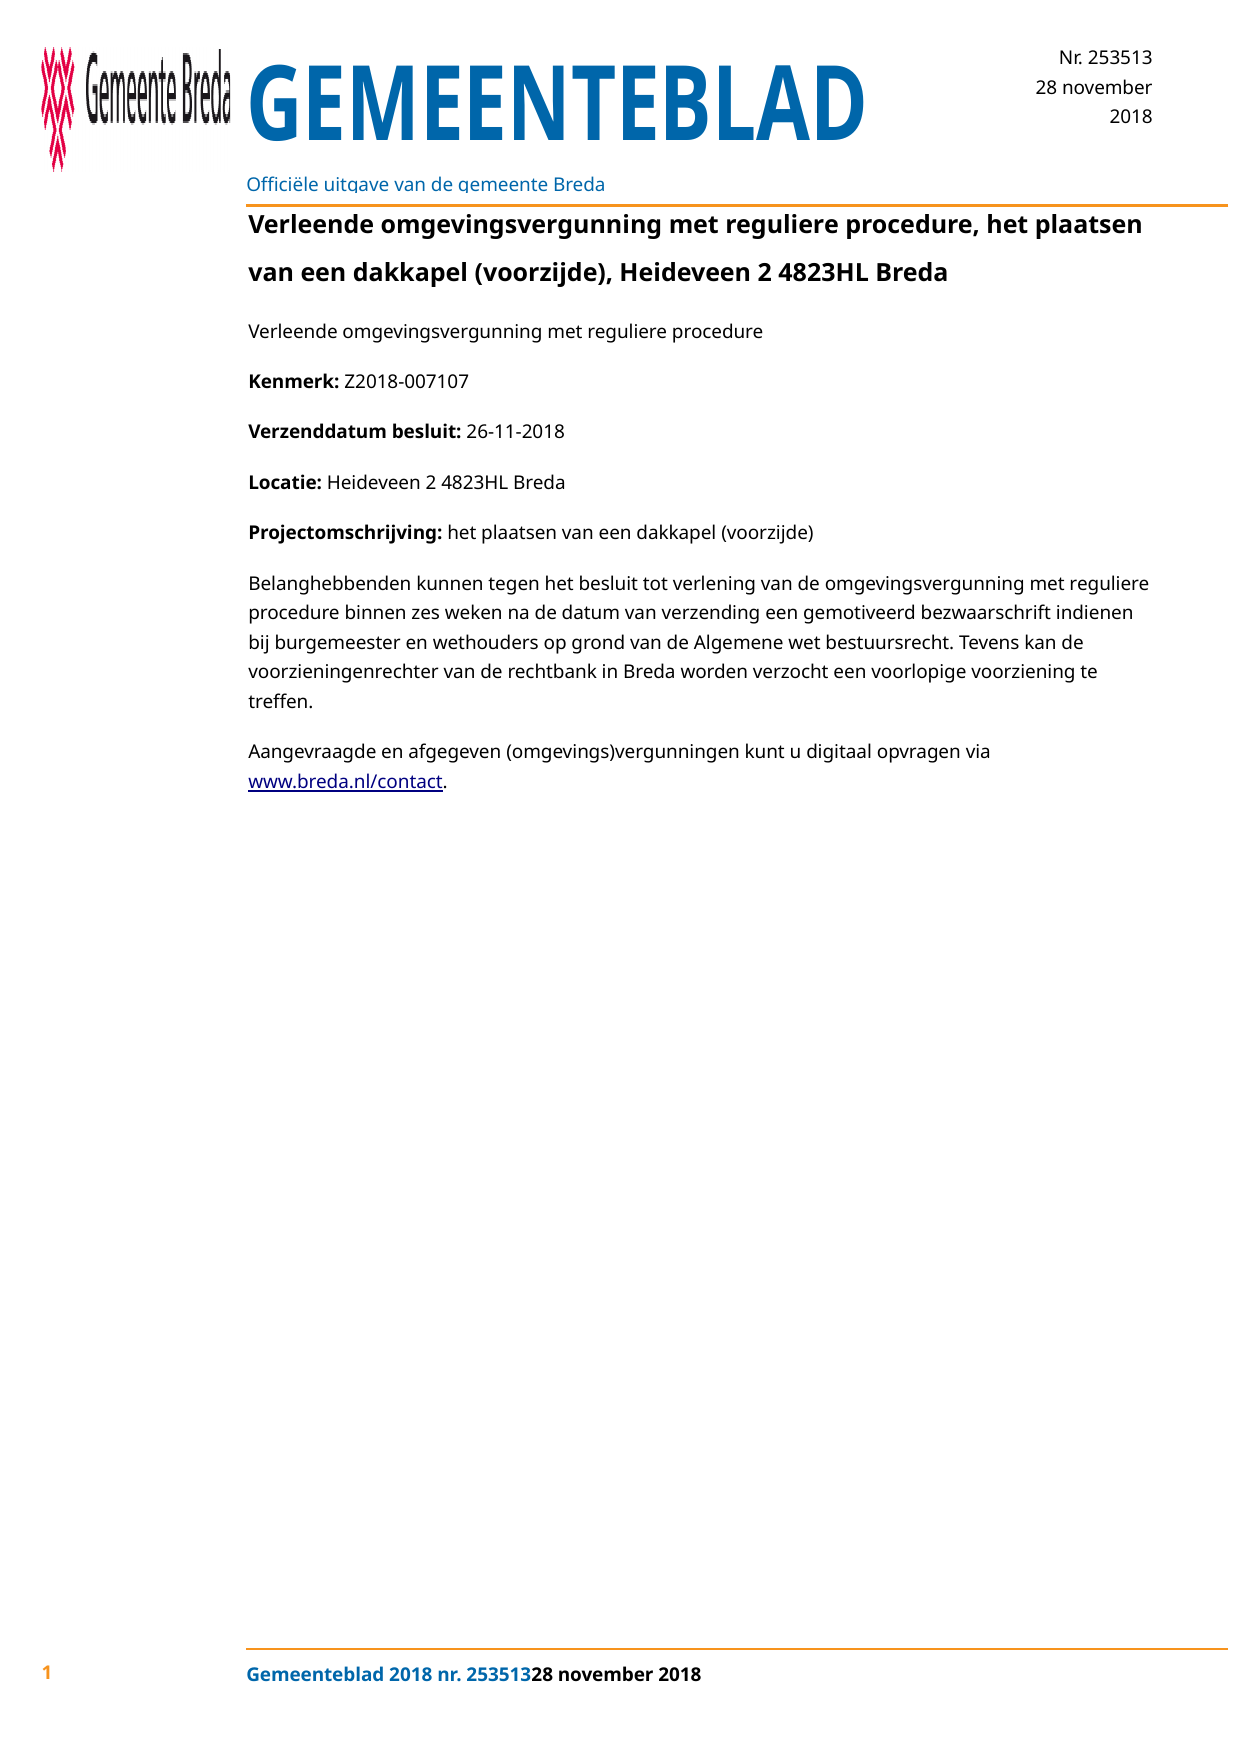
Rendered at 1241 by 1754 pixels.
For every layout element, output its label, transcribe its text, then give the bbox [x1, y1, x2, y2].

text Aangevraagde en afgegeven (omgevings)vergunningen kunt u digitaal opvragen via www.breda.nl/contact. [248, 739, 1152, 794]
text Verleende omgevingsvergunning met reguliere procedure, het plaatsen van een dakkapel (voorzijde), Heideveen 2 4823HL Breda [248, 207, 1152, 288]
text Verleende omgevingsvergunning met reguliere procedure [248, 318, 1152, 344]
picture [41, 47, 231, 172]
text Projectomschrijving: het plaatsen van een dakkapel (voorzijde) [248, 519, 1152, 545]
text Belanghebbenden kunnen tegen het besluit tot verlening van de omgevingsvergunning met reguliere procedure binnen zes weken na de datum van verzending een gemotiveerd bezwaarschrift indienen bij burgemeester en wethouders op grond van de Algemene wet bestuursrecht. Tevens kan de voorzieningenrechter van de rechtbank in Breda worden verzocht een voorlopige voorziening te treffen. [248, 570, 1152, 714]
text Verzenddatum besluit: 26-11-2018 [248, 419, 1152, 444]
text Locatie: Heideveen 2 4823HL Breda [248, 469, 1152, 495]
text Kenmerk: Z2018-007107 [248, 368, 1152, 394]
